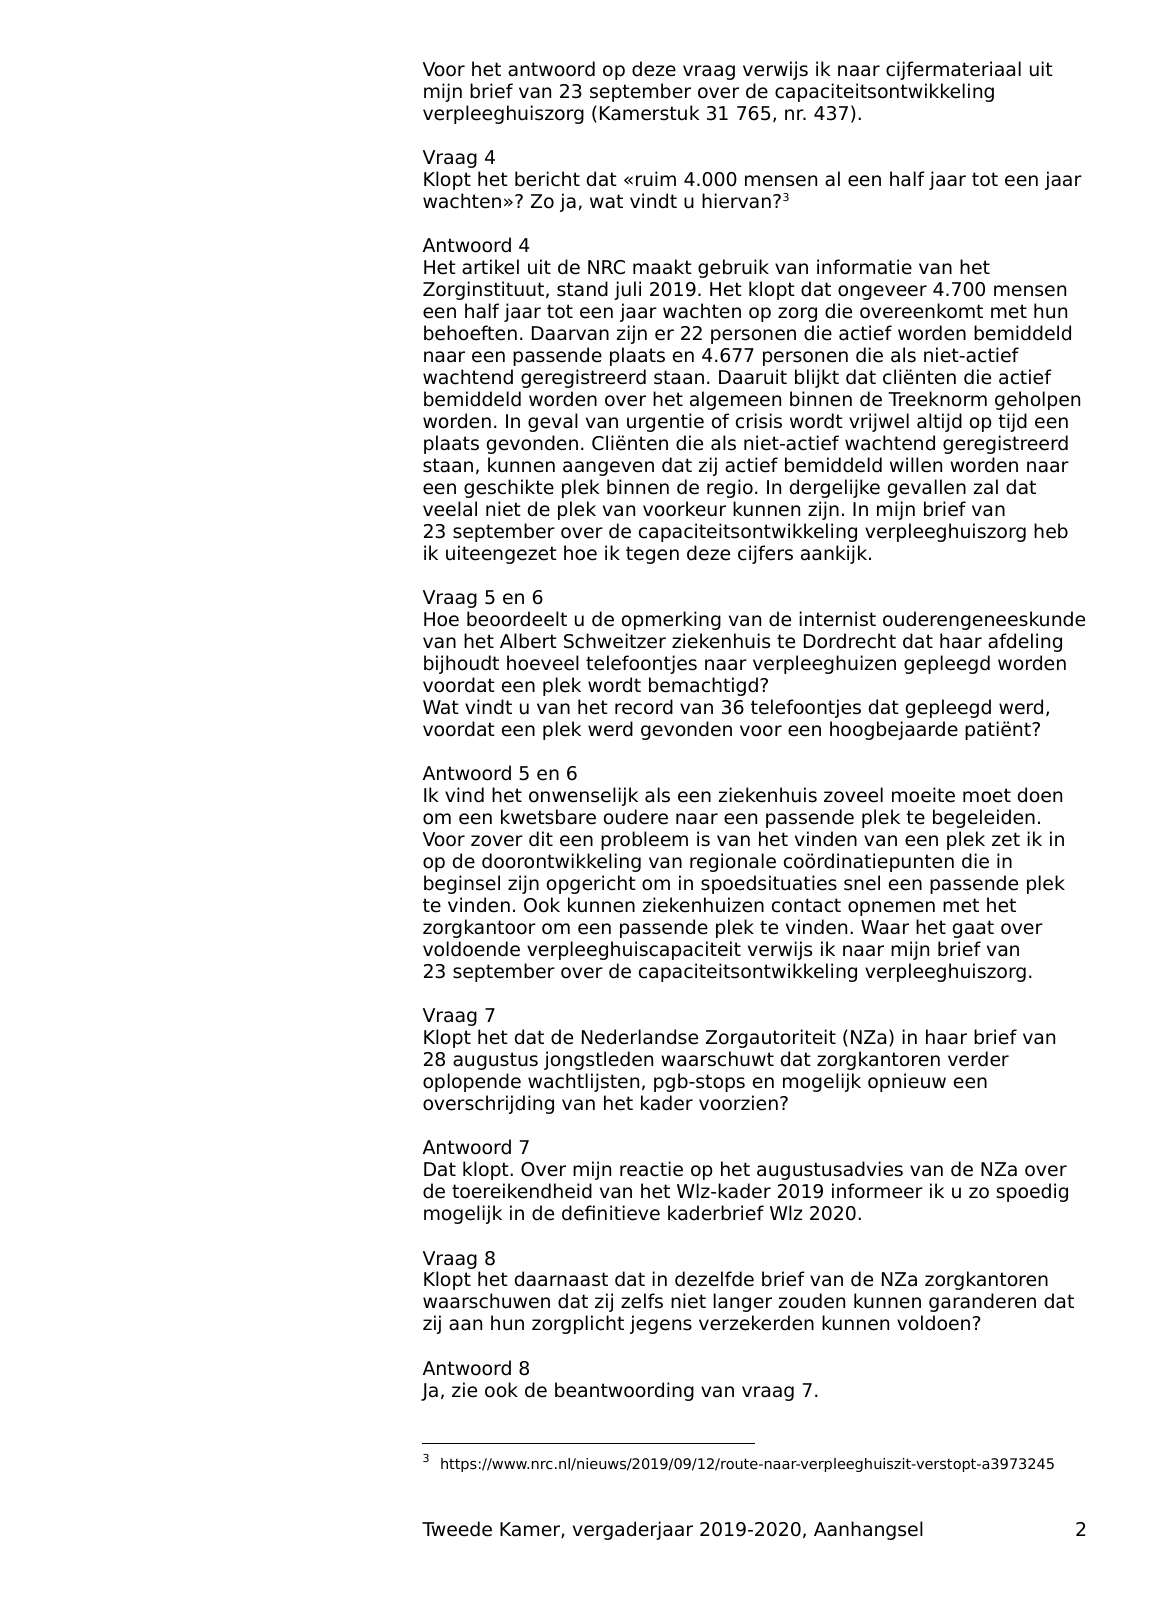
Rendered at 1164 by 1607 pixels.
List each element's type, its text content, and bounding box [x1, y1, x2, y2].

text Dat klopt. Over mijn reactie op het augustusadvies van de NZa over de toereikendheid van het Wlz-kader 2019 informeer ik u zo spoedig mogelijk in de definitieve kaderbrief Wlz 2020. [422, 1159, 1087, 1225]
text Voor het antwoord op deze vraag verwijs ik naar cijfermateriaal uit mijn brief van 23 september over de capaciteitsontwikkeling verpleeghuiszorg (Kamerstuk 31 765, nr. 437). [422, 59, 1087, 125]
text Antwoord 5 en 6 [422, 763, 1087, 785]
text Vraag 5 en 6 [422, 587, 1087, 609]
text Vraag 4 [422, 147, 1087, 169]
text Het artikel uit de NRC maakt gebruik van informatie van het Zorginstituut, stand juli 2019. Het klopt dat ongeveer 4.700 mensen een half jaar tot een jaar wachten op zorg die overeenkomt met hun behoeften. Daarvan zijn er 22 personen die actief worden bemiddeld naar een passende plaats en 4.677 personen die als niet-actief wachtend geregistreerd staan. Daaruit blijkt dat cliënten die actief bemiddeld worden over het algemeen binnen de Treeknorm geholpen worden. In geval van urgentie of crisis wordt vrijwel altijd op tijd een plaats gevonden. Cliënten die als niet-actief wachtend geregistreerd staan, kunnen aangeven dat zij actief bemiddeld willen worden naar een geschikte plek binnen de regio. In dergelijke gevallen zal dat veelal niet de plek van voorkeur kunnen zijn. In mijn brief van 23 september over de capaciteitsontwikkeling verpleeghuiszorg heb ik uiteengezet hoe ik tegen deze cijfers aankijk. [422, 257, 1087, 565]
text https://www.nrc.nl/nieuws/2019/09/12/route-naar-verpleeghuiszit-verstopt-a3973245 [422, 1452, 1087, 1474]
text Klopt het daarnaast dat in dezelfde brief van de NZa zorgkantoren waarschuwen dat zij zelfs niet langer zouden kunnen garanderen dat zij aan hun zorgplicht jegens verzekerden kunnen voldoen? [422, 1269, 1087, 1335]
text Antwoord 7 [422, 1137, 1087, 1159]
text Antwoord 4 [422, 235, 1087, 257]
text Ja, zie ook de beantwoording van vraag 7. [422, 1379, 1087, 1401]
text Wat vindt u van het record van 36 telefoontjes dat gepleegd werd, voordat een plek werd gevonden voor een hoogbejaarde patiënt? [422, 697, 1087, 741]
text Vraag 7 [422, 1005, 1087, 1027]
text Vraag 8 [422, 1247, 1087, 1269]
text Klopt het dat de Nederlandse Zorgautoriteit (NZa) in haar brief van 28 augustus jongstleden waarschuwt dat zorgkantoren verder oplopende wachtlijsten, pgb-stops en mogelijk opnieuw een overschrijding van het kader voorzien? [422, 1027, 1087, 1115]
text Klopt het bericht dat «ruim 4.000 mensen al een half jaar tot een jaar wachten»? Zo ja, wat vindt u hiervan? [422, 169, 1087, 213]
text Ik vind het onwenselijk als een ziekenhuis zoveel moeite moet doen om een kwetsbare oudere naar een passende plek te begeleiden. Voor zover dit een probleem is van het vinden van een plek zet ik in op de doorontwikkeling van regionale coördinatiepunten die in beginsel zijn opgericht om in spoedsituaties snel een passende plek te vinden. Ook kunnen ziekenhuizen contact opnemen met het zorgkantoor om een passende plek te vinden. Waar het gaat over voldoende verpleeghuiscapaciteit verwijs ik naar mijn brief van 23 september over de capaciteitsontwikkeling verpleeghuiszorg. [422, 785, 1087, 983]
text Antwoord 8 [422, 1357, 1087, 1379]
text Hoe beoordeelt u de opmerking van de internist ouderengeneeskunde van het Albert Schweitzer ziekenhuis te Dordrecht dat haar afdeling bijhoudt hoeveel telefoontjes naar verpleeghuizen gepleegd worden voordat een plek wordt bemachtigd? [422, 609, 1087, 697]
